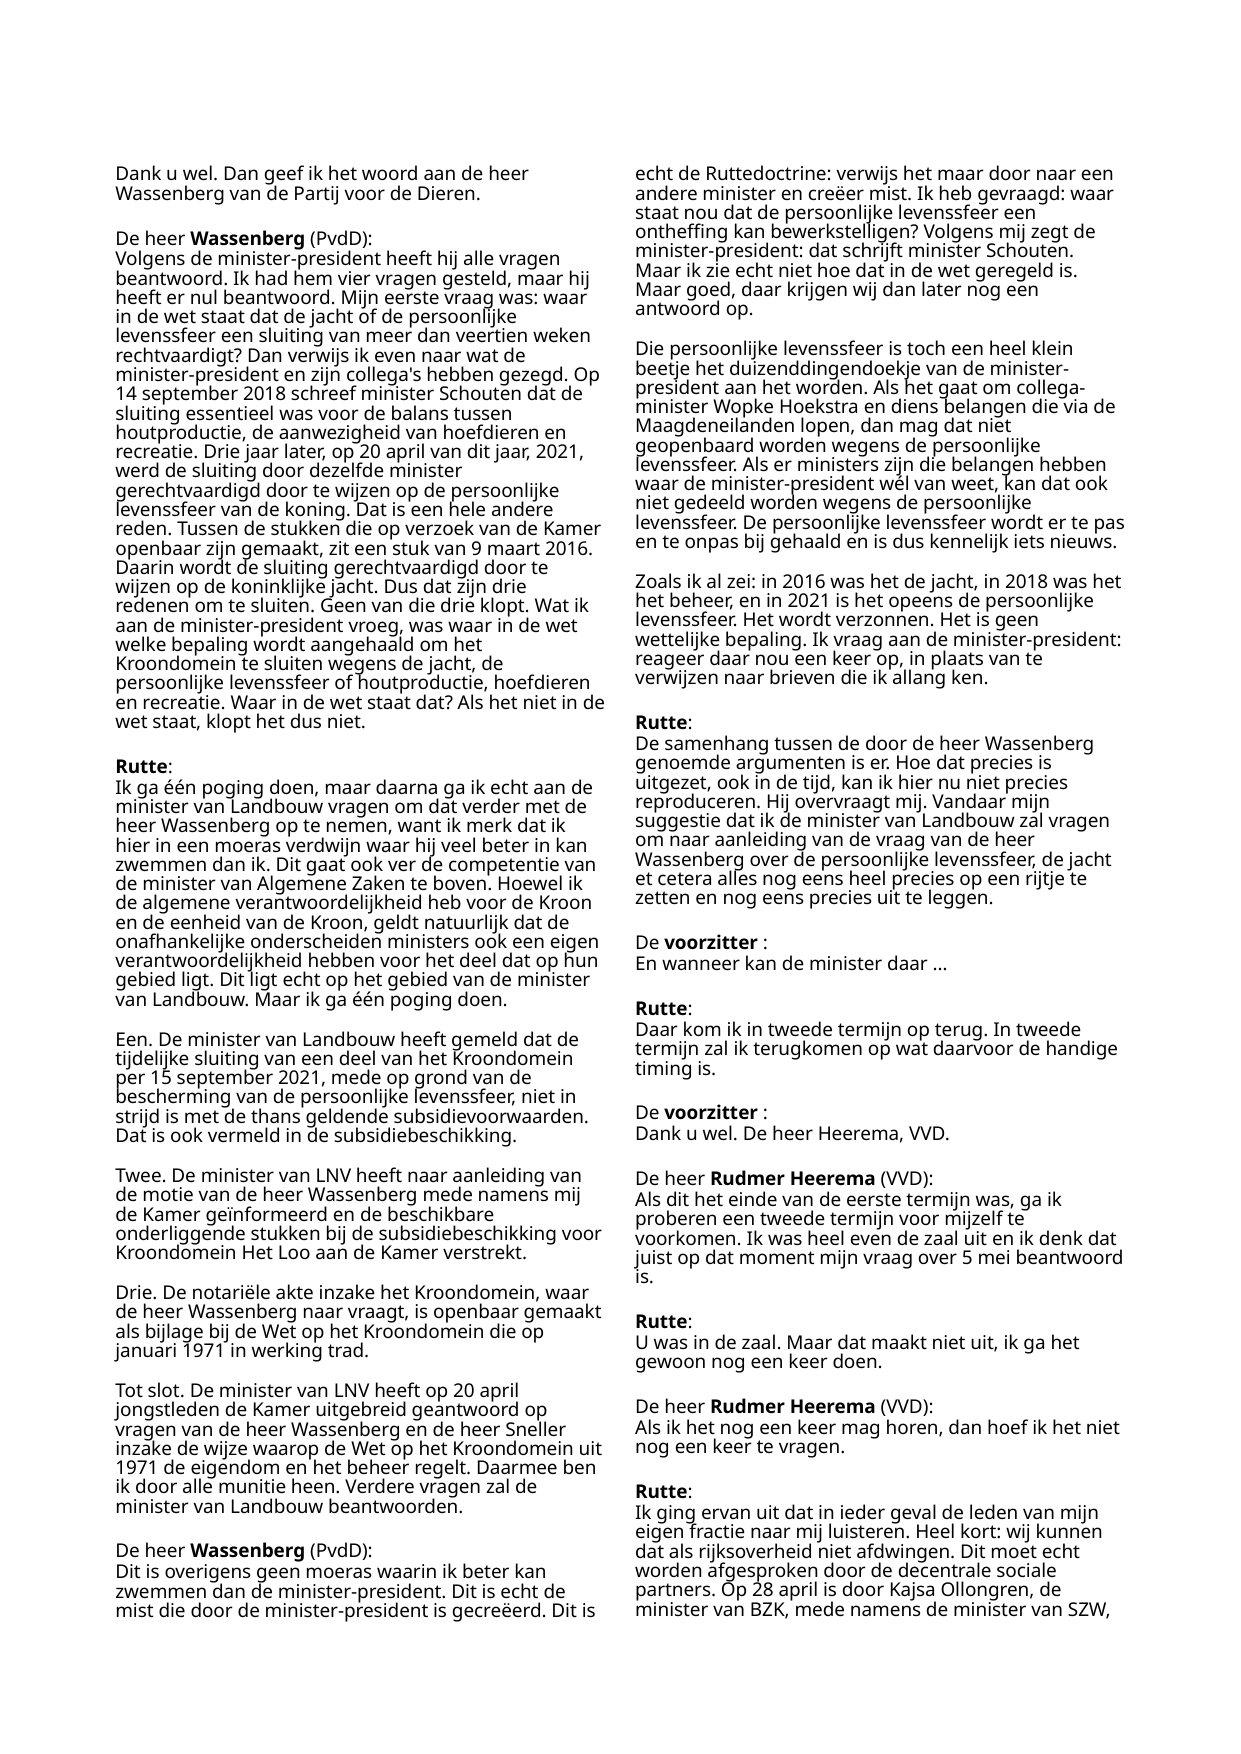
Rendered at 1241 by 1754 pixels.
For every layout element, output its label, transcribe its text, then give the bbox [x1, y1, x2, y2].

text En wanneer kan de minister daar … [635, 955, 1125, 974]
text Rutte: [635, 995, 1125, 1021]
text Als ik het nog een keer mag horen, dan hoef ik het niet nog een keer te vragen. [635, 1419, 1125, 1458]
text Rutte: [635, 709, 1125, 735]
text De voorzitter : [635, 929, 1125, 955]
text Rutte: [115, 753, 605, 779]
text Ik ging ervan uit dat in ieder geval de leden van mijn eigen fractie naar mij luisteren. Heel kort: wij kunnen dat als rijksoverheid niet afdwingen. Dit moet echt worden afgesproken door de decentrale sociale partners. Op 28 april is door Kajsa Ollongren, de minister van BZK, mede namens de minister van SZW, [635, 1504, 1125, 1620]
text Rutte: [635, 1308, 1125, 1334]
text De heer Wassenberg (PvdD): [115, 1538, 605, 1563]
text De samenhang tussen de door de heer Wassenberg genoemde argumenten is er. Hoe dat precies is uitgezet, ook in de tijd, kan ik hier nu niet precies reproduceren. Hij overvraagt mij. Vandaar mijn suggestie dat ik de minister van Landbouw zal vragen om naar aanleiding van de vraag van de heer Wassenberg over de persoonlijke levenssfeer, de jacht et cetera alles nog eens heel precies op een rijtje te zetten en nog eens precies uit te leggen. [635, 735, 1125, 908]
text echt de Ruttedoctrine: verwijs het maar door naar een andere minister en creëer mist. Ik heb gevraagd: waar staat nou dat de persoonlijke levenssfeer een ontheffing kan bewerkstelligen? Volgens mij zegt de minister-president: dat schrijft minister Schouten. Maar ik zie echt niet hoe dat in de wet geregeld is. Maar goed, daar krijgen wij dan later nog een antwoord op. [635, 165, 1125, 319]
text U was in de zaal. Maar dat maakt niet uit, ik ga het gewoon nog een keer doen. [635, 1334, 1125, 1373]
text De heer Rudmer Heerema (VVD): [635, 1165, 1125, 1191]
text Zoals ik al zei: in 2016 was het de jacht, in 2018 was het het beheer, en in 2021 is het opeens de persoonlijke levenssfeer. Het wordt verzonnen. Het is geen wettelijke bepaling. Ik vraag aan de minister-president: reageer daar nou een keer op, in plaats van te verwijzen naar brieven die ik allang ken. [635, 573, 1125, 688]
text Tot slot. De minister van LNV heeft op 20 april jongstleden de Kamer uitgebreid geantwoord op vragen van de heer Wassenberg en de heer Sneller inzake de wijze waarop de Wet op het Kroondomein uit 1971 de eigendom en het beheer regelt. Daarmee ben ik door alle munitie heen. Verdere vragen zal de minister van Landbouw beantwoorden. [115, 1382, 605, 1517]
text Dank u wel. Dan geef ik het woord aan de heer Wassenberg van de Partij voor de Dieren. [115, 165, 605, 204]
text De heer Wassenberg (PvdD): [115, 225, 605, 250]
text Daar kom ik in tweede termijn op terug. In tweede termijn zal ik terugkomen op wat daarvoor de handige timing is. [635, 1021, 1125, 1079]
text De voorzitter : [635, 1099, 1125, 1125]
text Ik ga één poging doen, maar daarna ga ik echt aan de minister van Landbouw vragen om dat verder met de heer Wassenberg op te nemen, want ik merk dat ik hier in een moeras verdwijn waar hij veel beter in kan zwemmen dan ik. Dit gaat ook ver de competentie van de minister van Algemene Zaken te boven. Hoewel ik de algemene verantwoordelijkheid heb voor de Kroon en de eenheid van de Kroon, geldt natuurlijk dat de onafhankelijke onderscheiden ministers ook een eigen verantwoordelijkheid hebben voor het deel dat op hun gebied ligt. Dit ligt echt op het gebied van de minister van Landbouw. Maar ik ga één poging doen. [115, 779, 605, 1010]
text Dank u wel. De heer Heerema, VVD. [635, 1125, 1125, 1144]
text Rutte: [635, 1478, 1125, 1504]
text Drie. De notariële akte inzake het Kroondomein, waar de heer Wassenberg naar vraagt, is openbaar gemaakt als bijlage bij de Wet op het Kroondomein die op januari 1971 in werking trad. [115, 1284, 605, 1361]
text Een. De minister van Landbouw heeft gemeld dat de tijdelijke sluiting van een deel van het Kroondomein per 15 september 2021, mede op grond van de bescherming van de persoonlijke levenssfeer, niet in strijd is met de thans geldende subsidievoorwaarden. Dat is ook vermeld in de subsidiebeschikking. [115, 1031, 605, 1146]
text De heer Rudmer Heerema (VVD): [635, 1393, 1125, 1419]
text Als dit het einde van de eerste termijn was, ga ik proberen een tweede termijn voor mijzelf te voorkomen. Ik was heel even de zaal uit en ik denk dat juist op dat moment mijn vraag over 5 mei beantwoord is. [635, 1191, 1125, 1287]
text Volgens de minister-president heeft hij alle vragen beantwoord. Ik had hem vier vragen gesteld, maar hij heeft er nul beantwoord. Mijn eerste vraag was: waar in de wet staat dat de jacht of de persoonlijke levenssfeer een sluiting van meer dan veertien weken rechtvaardigt? Dan verwijs ik even naar wat de minister-president en zijn collega's hebben gezegd. Op 14 september 2018 schreef minister Schouten dat de sluiting essentieel was voor de balans tussen houtproductie, de aanwezigheid van hoefdieren en recreatie. Drie jaar later, op 20 april van dit jaar, 2021, werd de sluiting door dezelfde minister gerechtvaardigd door te wijzen op de persoonlijke levenssfeer van de koning. Dat is een hele andere reden. Tussen de stukken die op verzoek van de Kamer openbaar zijn gemaakt, zit een stuk van 9 maart 2016. Daarin wordt de sluiting gerechtvaardigd door te wijzen op de koninklijke jacht. Dus dat zijn drie redenen om te sluiten. Geen van die drie klopt. Wat ik aan de minister-president vroeg, was waar in de wet welke bepaling wordt aangehaald om het Kroondomein te sluiten wegens de jacht, de persoonlijke levenssfeer of houtproductie, hoefdieren en recreatie. Waar in de wet staat dat? Als het niet in de wet staat, klopt het dus niet. [115, 250, 605, 732]
text Twee. De minister van LNV heeft naar aanleiding van de motie van de heer Wassenberg mede namens mij de Kamer geïnformeerd en de beschikbare onderliggende stukken bij de subsidiebeschikking voor Kroondomein Het Loo aan de Kamer verstrekt. [115, 1167, 605, 1263]
text Dit is overigens geen moeras waarin ik beter kan zwemmen dan de minister-president. Dit is echt de mist die door de minister-president is gecreëerd. Dit is [115, 1563, 605, 1621]
text Die persoonlijke levenssfeer is toch een heel klein beetje het duizenddingendoekje van de minister-president aan het worden. Als het gaat om collega-minister Wopke Hoekstra en diens belangen die via de Maagdeneilanden lopen, dan mag dat niet geopenbaard worden wegens de persoonlijke levenssfeer. Als er ministers zijn die belangen hebben waar de minister-president wél van weet, kan dat ook niet gedeeld worden wegens de persoonlijke levenssfeer. De persoonlijke levenssfeer wordt er te pas en te onpas bij gehaald en is dus kennelijk iets nieuws. [635, 340, 1125, 552]
